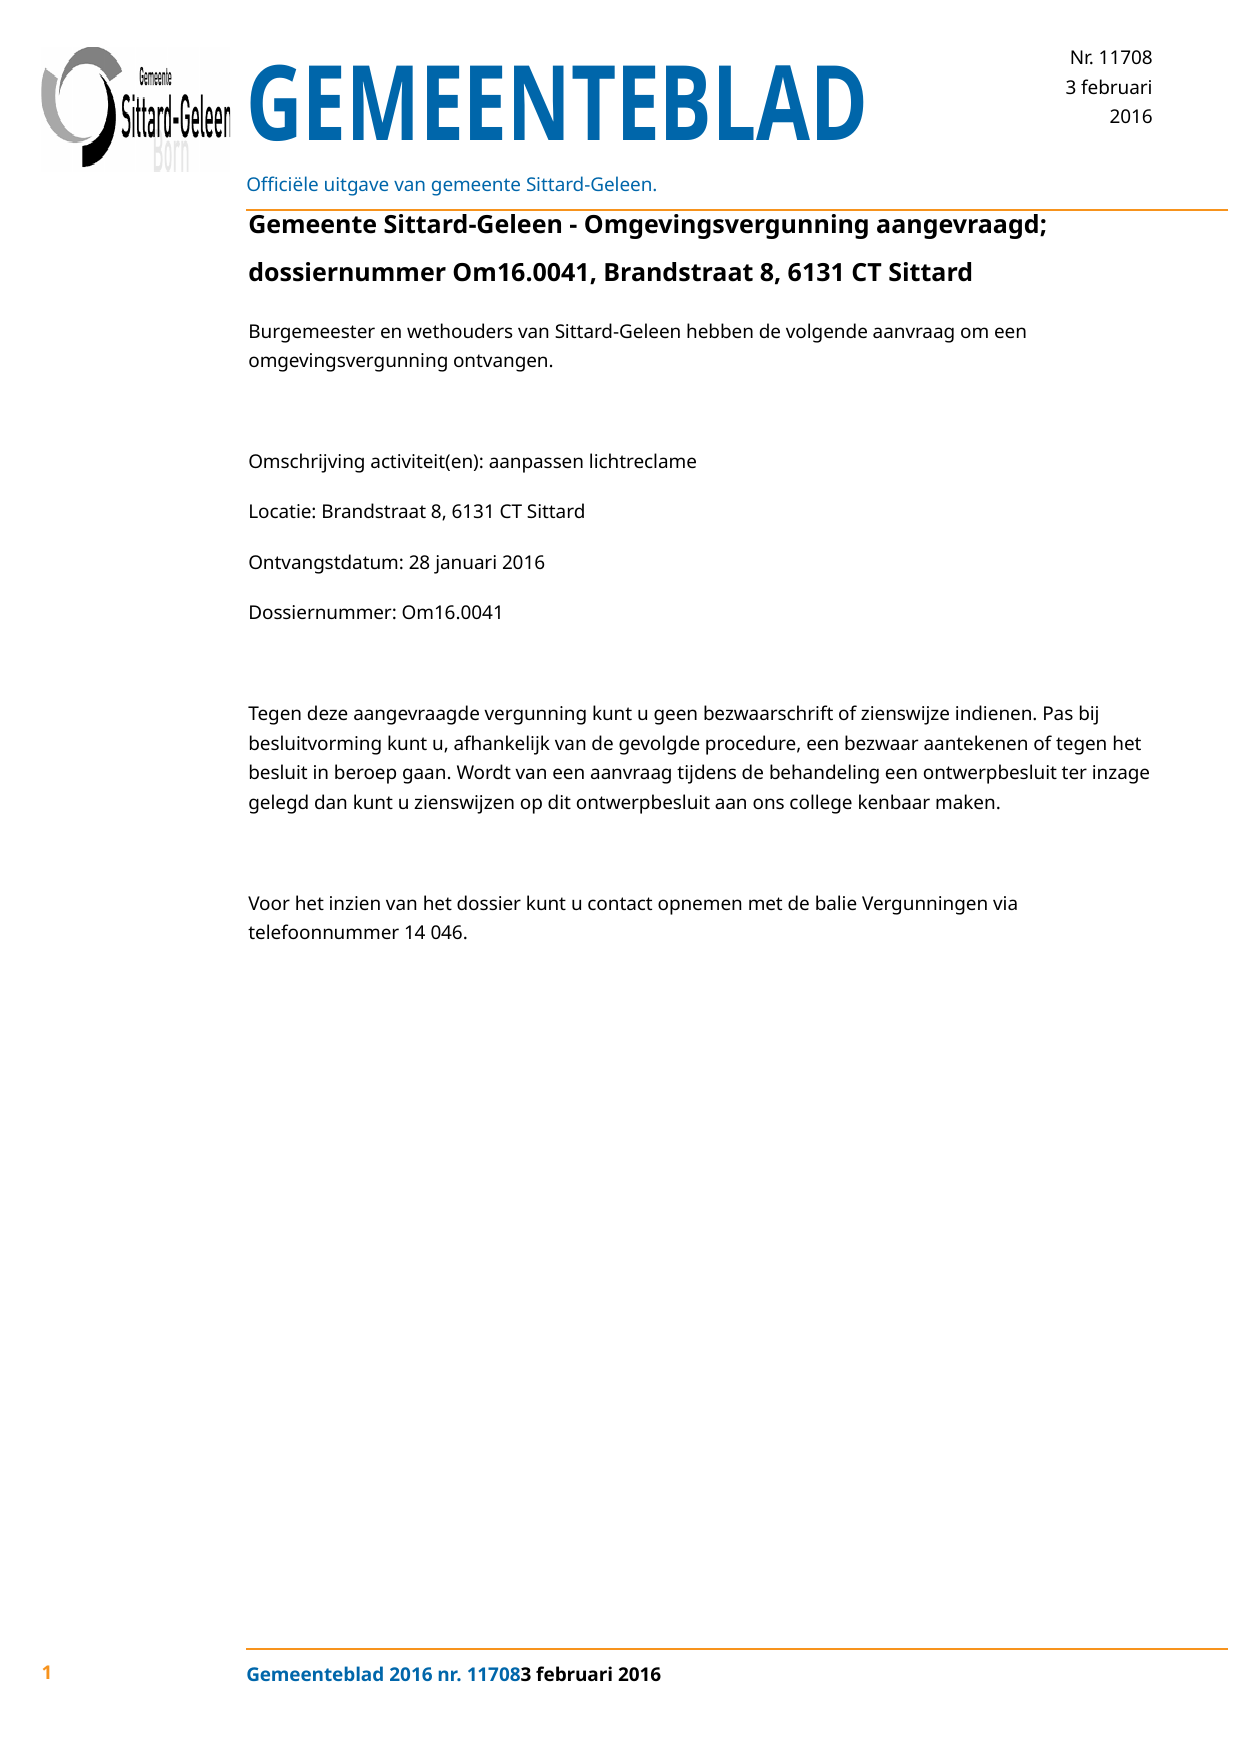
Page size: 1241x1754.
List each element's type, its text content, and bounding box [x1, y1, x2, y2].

text Dossiernummer: Om16.0041 [248, 599, 1152, 625]
text Burgemeester en wethouders van Sittard-Geleen hebben de volgende aanvraag om een omgevingsvergunning ontvangen. [248, 318, 1152, 373]
text Locatie: Brandstraat 8, 6131 CT Sittard [248, 499, 1152, 524]
text Tegen deze aangevraagde vergunning kunt u geen bezwaarschrift of zienswijze indienen. Pas bij besluitvorming kunt u, afhankelijk van de gevolgde procedure, een bezwaar aantekenen of tegen het besluit in beroep gaan. Wordt van een aanvraag tijdens de behandeling een ontwerpbesluit ter inzage gelegd dan kunt u zienswijzen op dit ontwerpbesluit aan ons college kenbaar maken. [248, 700, 1152, 815]
text Ontvangstdatum: 28 januari 2016 [248, 549, 1152, 575]
text Voor het inzien van het dossier kunt u contact opnemen met de balie Vergunningen via telefoonnummer 14 046. [248, 890, 1152, 945]
picture [41, 47, 231, 172]
text Omschrijving activiteit(en): aanpassen lichtreclame [248, 448, 1152, 474]
text Gemeente Sittard-Geleen - Omgevingsvergunning aangevraagd; dossiernummer Om16.0041, Brandstraat 8, 6131 CT Sittard [248, 211, 1152, 288]
